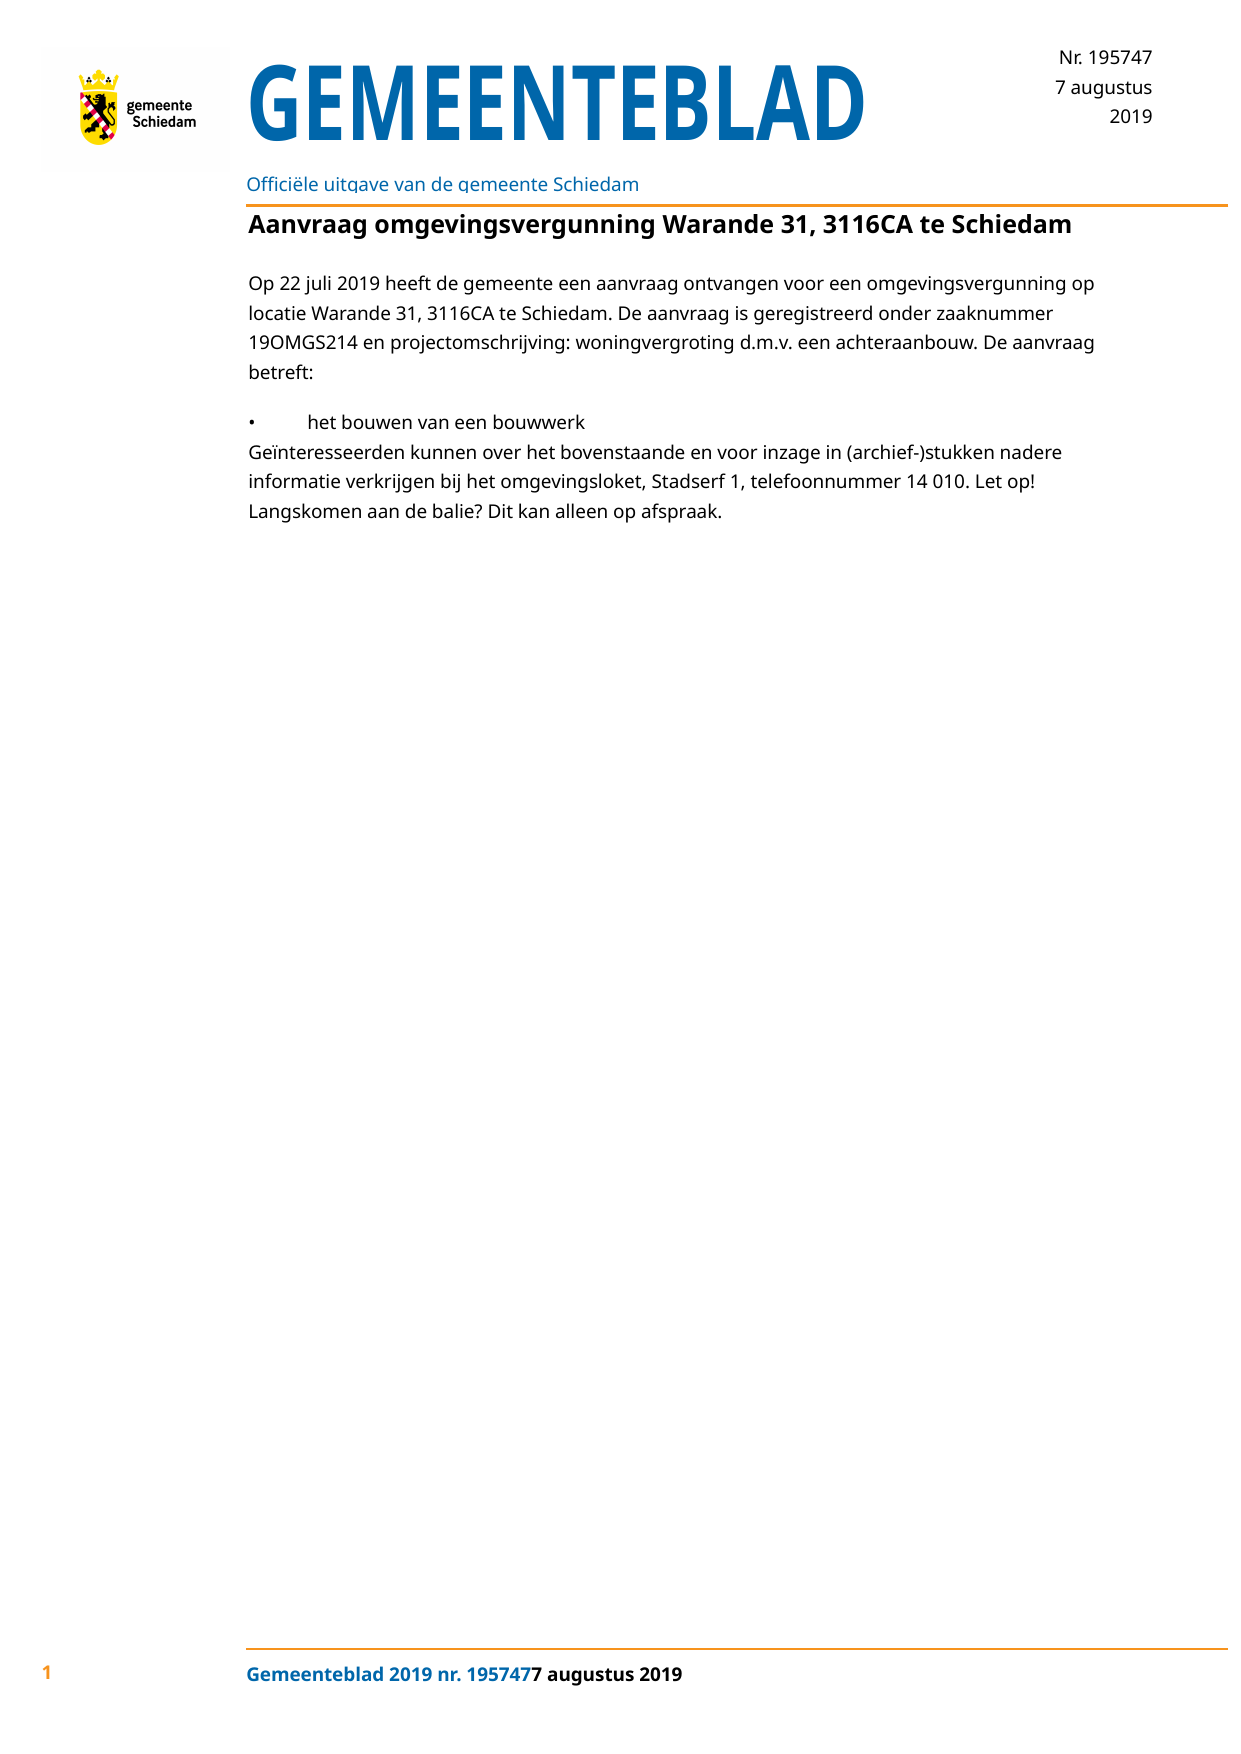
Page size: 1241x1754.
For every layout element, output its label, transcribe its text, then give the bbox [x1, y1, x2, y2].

picture [41, 47, 231, 172]
text Aanvraag omgevingsvergunning Warande 31, 3116CA te Schiedam [248, 207, 1152, 241]
list het bouwen van een bouwwerk [248, 409, 1152, 435]
text Op 22 juli 2019 heeft de gemeente een aanvraag ontvangen voor een omgevingsvergunning op locatie Warande 31, 3116CA te Schiedam. De aanvraag is geregistreerd onder zaaknummer 19OMGS214 en projectomschrijving: woningvergroting d.m.v. een achteraanbouw. De aanvraag betreft: [248, 270, 1152, 385]
text Geïnteresseerden kunnen over het bovenstaande en voor inzage in (archief-)stukken nadere informatie verkrijgen bij het omgevingsloket, Stadserf 1, telefoonnummer 14 010. Let op! Langskomen aan de balie? Dit kan alleen op afspraak. [248, 439, 1152, 524]
